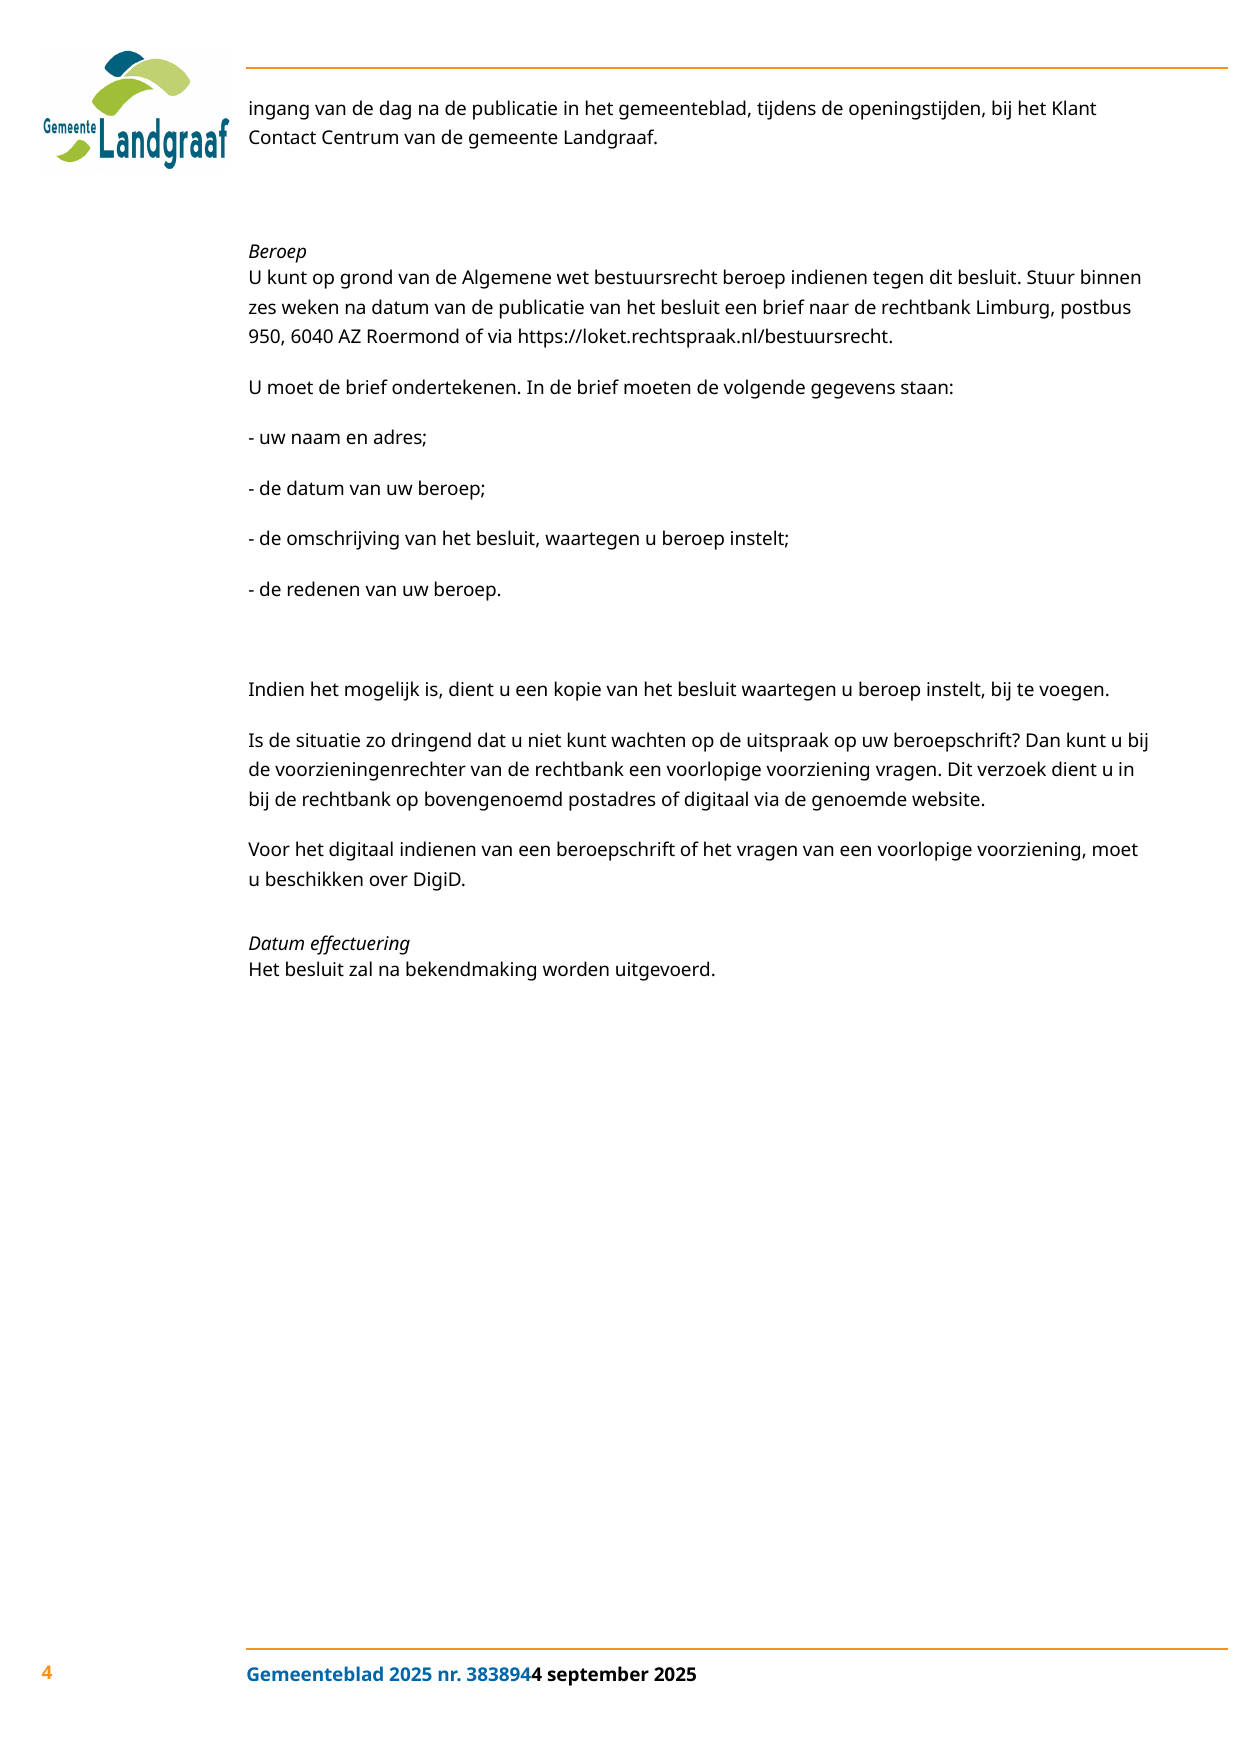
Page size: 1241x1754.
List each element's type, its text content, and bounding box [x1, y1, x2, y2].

text ingang van de dag na de publicatie in het gemeenteblad, tijdens de openingstijden, bij het Klant Contact Centrum van de gemeente Landgraaf. [248, 95, 1152, 150]
text Datum effectuering [248, 930, 1152, 956]
text Het besluit zal na bekendmaking worden uitgevoerd. [248, 956, 1152, 982]
text Is de situatie zo dringend dat u niet kunt wachten op de uitspraak op uw beroepschrift? Dan kunt u bij de voorzieningenrechter van de rechtbank een voorlopige voorziening vragen. Dit verzoek dient u in bij de rechtbank op bovengenoemd postadres of digitaal via de genoemde website. [248, 727, 1152, 812]
picture [41, 47, 231, 172]
text U moet de brief ondertekenen. In de brief moeten de volgende gegevens staan: [248, 374, 1152, 400]
text U kunt op grond van de Algemene wet bestuursrecht beroep indienen tegen dit besluit. Stuur binnen zes weken na datum van de publicatie van het besluit een brief naar de rechtbank Limburg, postbus 950, 6040 AZ Roermond of via https://loket.rechtspraak.nl/bestuursrecht. [248, 264, 1152, 349]
text - uw naam en adres; [248, 424, 1152, 450]
text - de datum van uw beroep; [248, 475, 1152, 501]
text - de redenen van uw beroep. [248, 576, 1152, 601]
text Beroep [248, 239, 1152, 264]
text Indien het mogelijk is, dient u een kopie van het besluit waartegen u beroep instelt, bij te voegen. [248, 677, 1152, 702]
text - de omschrijving van het besluit, waartegen u beroep instelt; [248, 525, 1152, 551]
text Voor het digitaal indienen van een beroepschrift of het vragen van een voorlopige voorziening, moet u beschikken over DigiD. [248, 837, 1152, 892]
